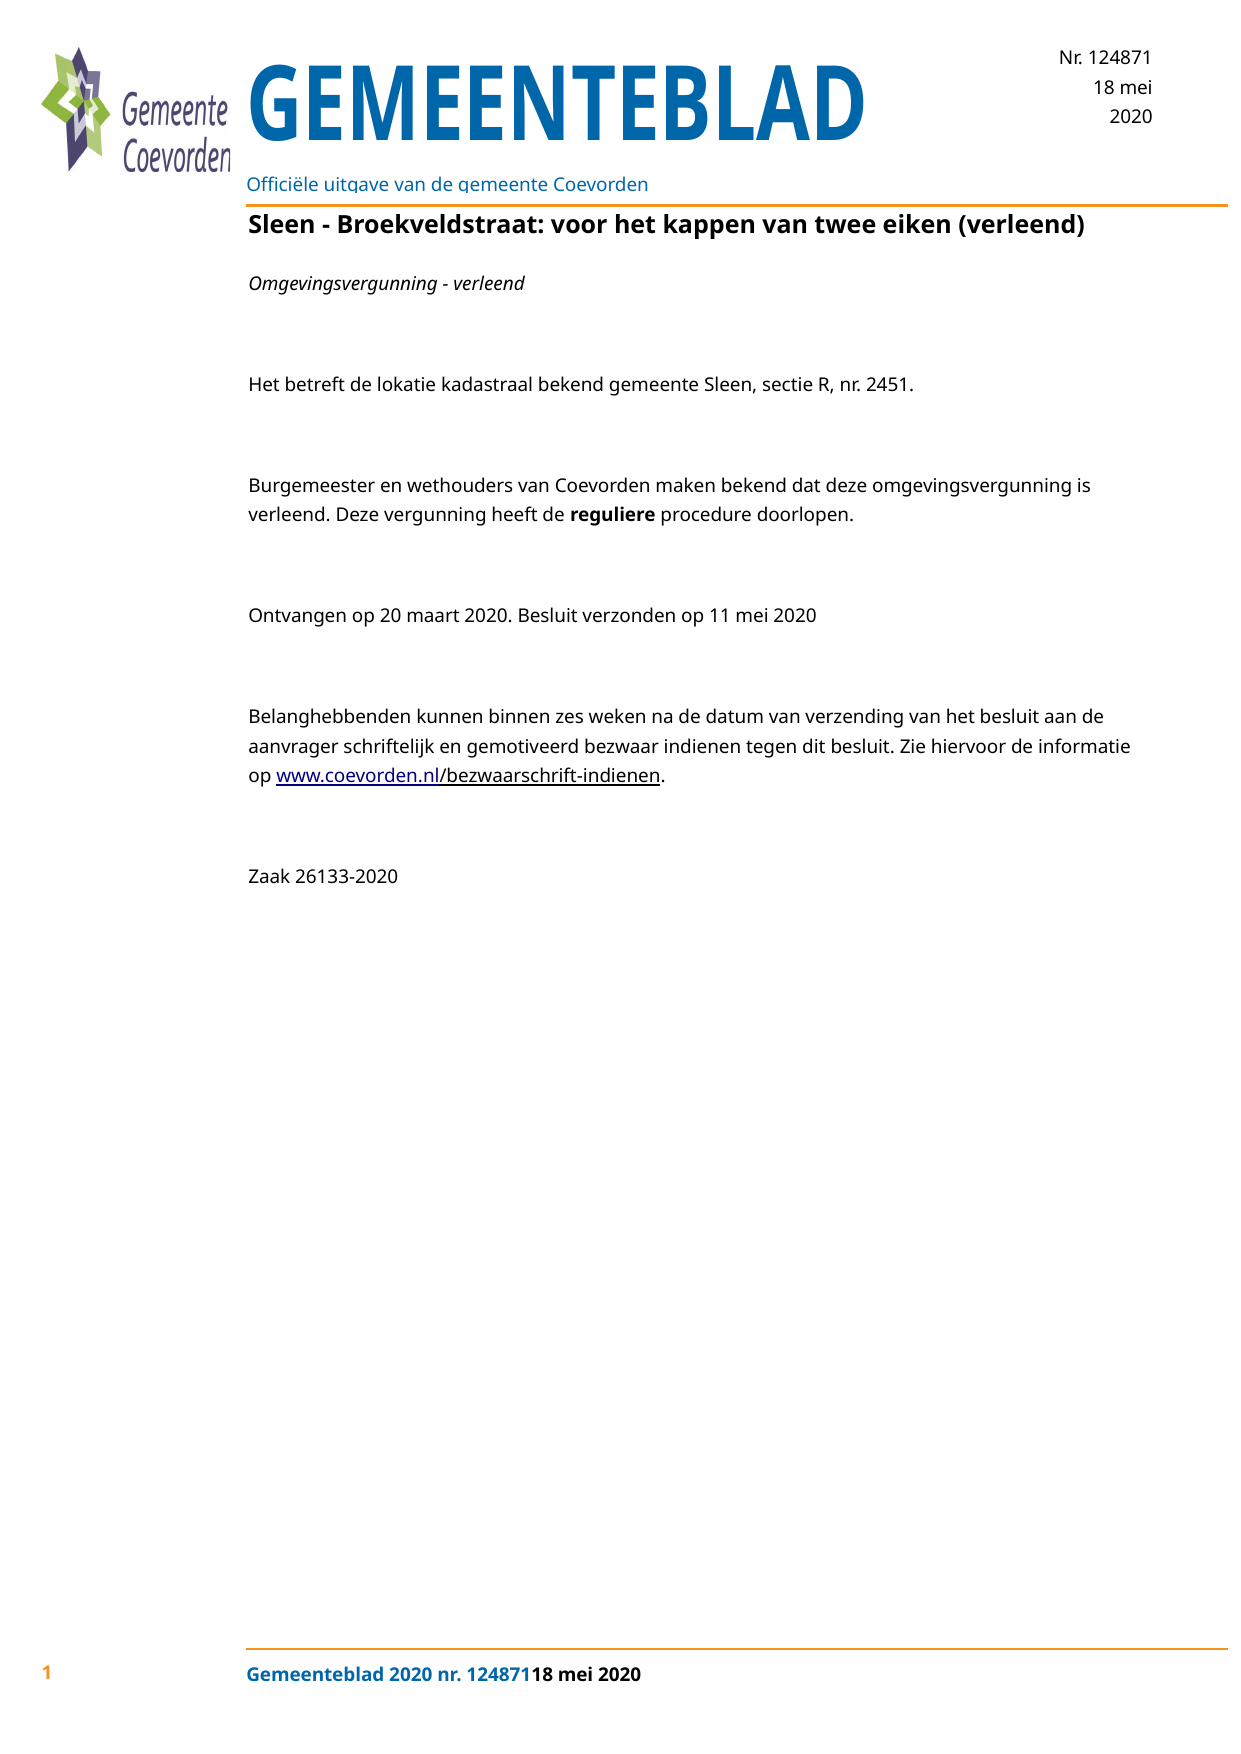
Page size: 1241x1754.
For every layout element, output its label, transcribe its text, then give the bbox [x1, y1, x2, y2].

text Sleen - Broekveldstraat: voor het kappen van twee eiken (verleend) [248, 207, 1152, 241]
text Het betreft de lokatie kadastraal bekend gemeente Sleen, sectie R, nr. 2451. [248, 371, 1152, 397]
text Belanghebbenden kunnen binnen zes weken na de datum van verzending van het besluit aan de aanvrager schriftelijk en gemotiveerd bezwaar indienen tegen dit besluit. Zie hiervoor de informatie op www.coevorden.nl/bezwaarschrift-indienen. [248, 703, 1152, 788]
text Burgemeester en wethouders van Coevorden maken bekend dat deze omgevingsvergunning is verleend. Deze vergunning heeft de reguliere procedure doorlopen. [248, 472, 1152, 527]
picture [41, 47, 231, 172]
text Ontvangen op 20 maart 2020. Besluit verzonden op 11 mei 2020 [248, 602, 1152, 628]
text Omgevingsvergunning - verleend [248, 270, 1152, 296]
text Zaak 26133-2020 [248, 863, 1152, 889]
